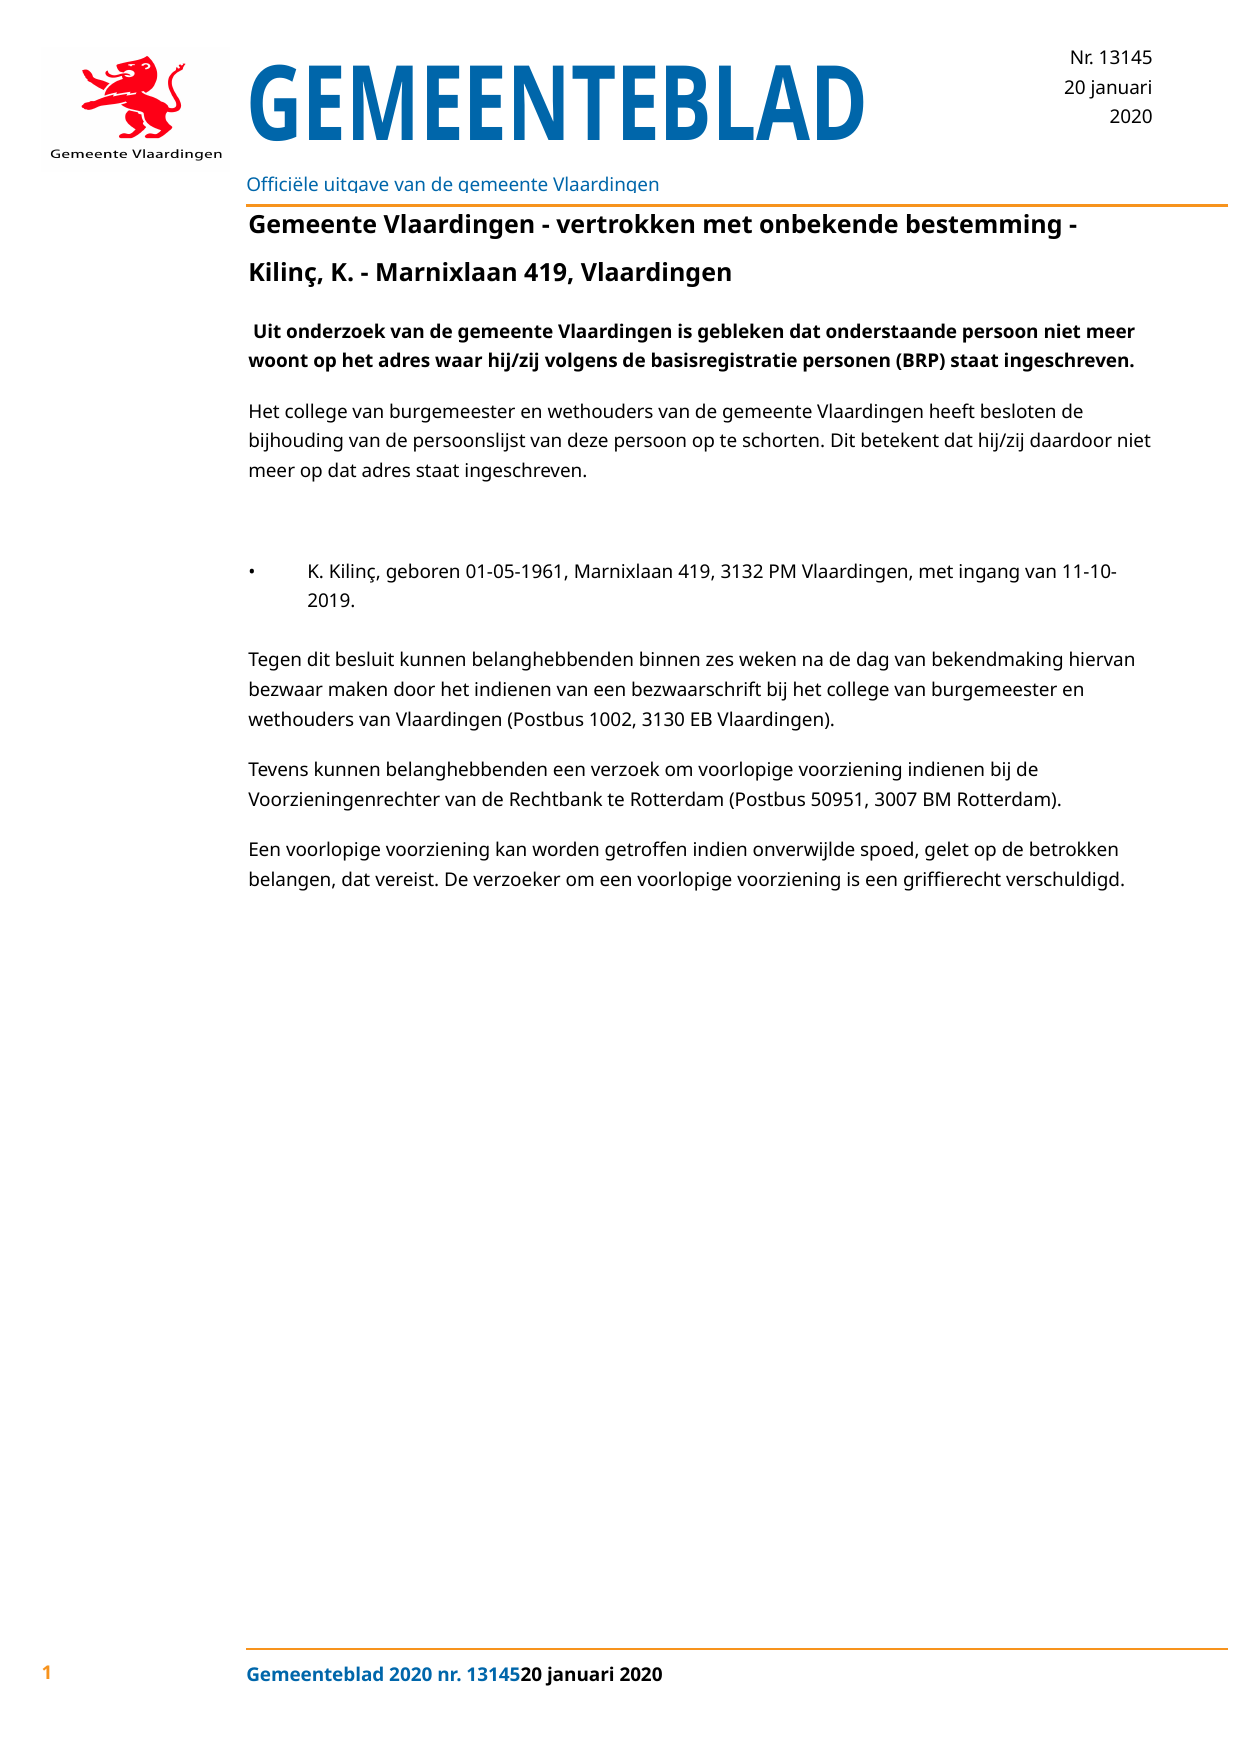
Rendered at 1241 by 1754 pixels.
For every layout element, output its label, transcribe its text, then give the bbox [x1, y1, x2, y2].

text Uit onderzoek van de gemeente Vlaardingen is gebleken dat onderstaande persoon niet meer woont op het adres waar hij/zij volgens de basisregistratie personen (BRP) staat ingeschreven. [248, 318, 1152, 373]
text Gemeente Vlaardingen - vertrokken met onbekende bestemming - Kilinç, K. - Marnixlaan 419, Vlaardingen [248, 207, 1152, 288]
list K. Kilinç, geboren 01-05-1961, Marnixlaan 419, 3132 PM Vlaardingen, met ingang van 11-10-2019. [248, 558, 1152, 613]
text Tegen dit besluit kunnen belanghebbenden binnen zes weken na de dag van bekendmaking hiervan bezwaar maken door het indienen van een bezwaarschrift bij het college van burgemeester en wethouders van Vlaardingen (Postbus 1002, 3130 EB Vlaardingen). [248, 647, 1152, 732]
text Het college van burgemeester en wethouders van de gemeente Vlaardingen heeft besloten de bijhouding van de persoonslijst van deze persoon op te schorten. Dit betekent dat hij/zij daardoor niet meer op dat adres staat ingeschreven. [248, 398, 1152, 483]
picture [41, 47, 231, 172]
text Een voorlopige voorziening kan worden getroffen indien onverwijlde spoed, gelet op de betrokken belangen, dat vereist. De verzoeker om een voorlopige voorziening is een griffierecht verschuldigd. [248, 836, 1152, 892]
text Tevens kunnen belanghebbenden een verzoek om voorlopige voorziening indienen bij de Voorzieningenrechter van de Rechtbank te Rotterdam (Postbus 50951, 3007 BM Rotterdam). [248, 756, 1152, 812]
